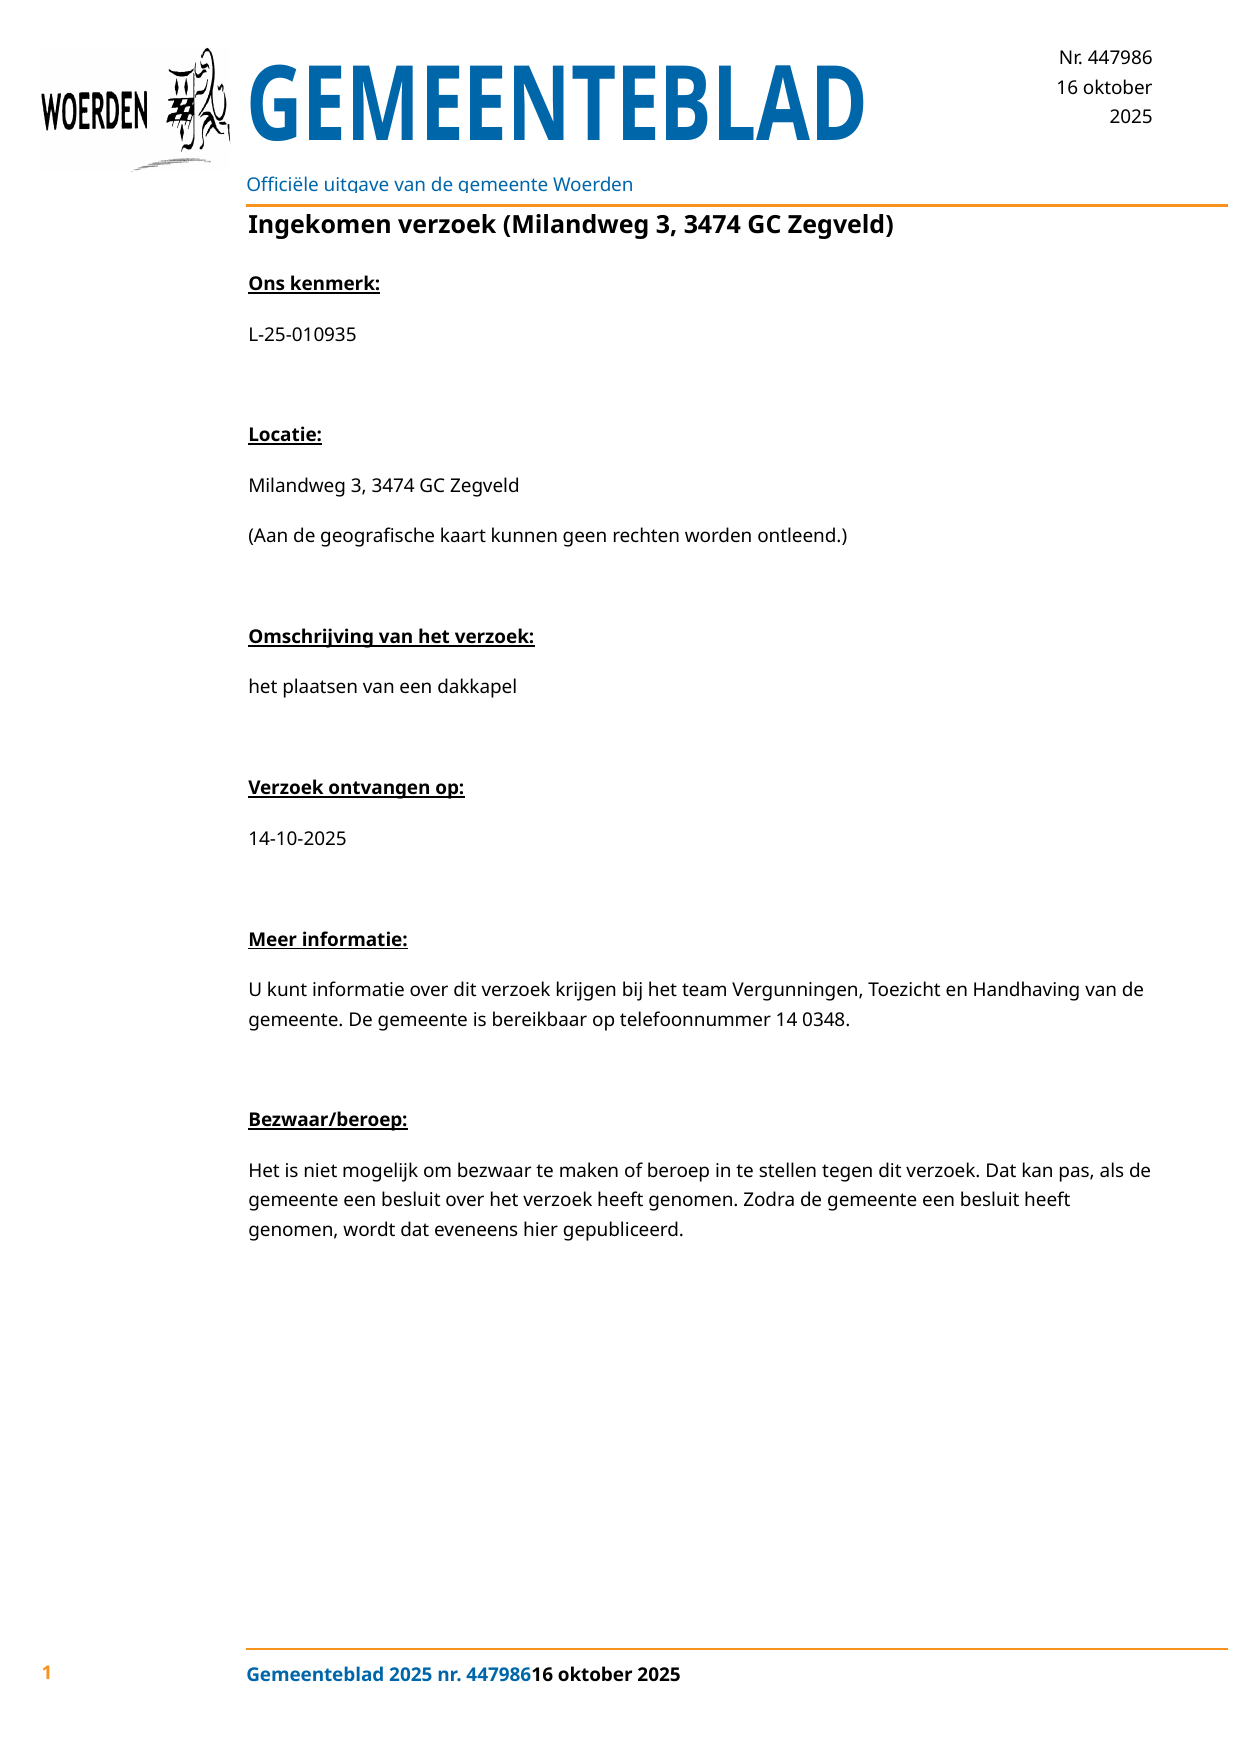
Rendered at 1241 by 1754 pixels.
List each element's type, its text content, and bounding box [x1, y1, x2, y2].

text Bezwaar/beroep: [248, 1107, 1152, 1132]
text Meer informatie: [248, 926, 1152, 951]
text Omschrijving van het verzoek: [248, 623, 1152, 649]
text U kunt informatie over dit verzoek krijgen bij het team Vergunningen, Toezicht en Handhaving van de gemeente. De gemeente is bereikbaar op telefoonnummer 14 0348. [248, 976, 1152, 1031]
text Ingekomen verzoek (Milandweg 3, 3474 GC Zegveld) [248, 207, 1152, 241]
text het plaatsen van een dakkapel [248, 674, 1152, 699]
text Locatie: [248, 422, 1152, 447]
text Verzoek ontvangen op: [248, 774, 1152, 800]
text Ons kenmerk: [248, 270, 1152, 296]
text (Aan de geografische kaart kunnen geen rechten worden ontleend.) [248, 522, 1152, 548]
text L-25-010935 [248, 321, 1152, 346]
text Het is niet mogelijk om bezwaar te maken of beroep in te stellen tegen dit verzoek. Dat kan pas, als de gemeente een besluit over het verzoek heeft genomen. Zodra de gemeente een besluit heeft genomen, wordt dat eveneens hier gepubliceerd. [248, 1157, 1152, 1242]
text 14-10-2025 [248, 825, 1152, 851]
picture [41, 47, 231, 172]
text Milandweg 3, 3474 GC Zegveld [248, 472, 1152, 498]
